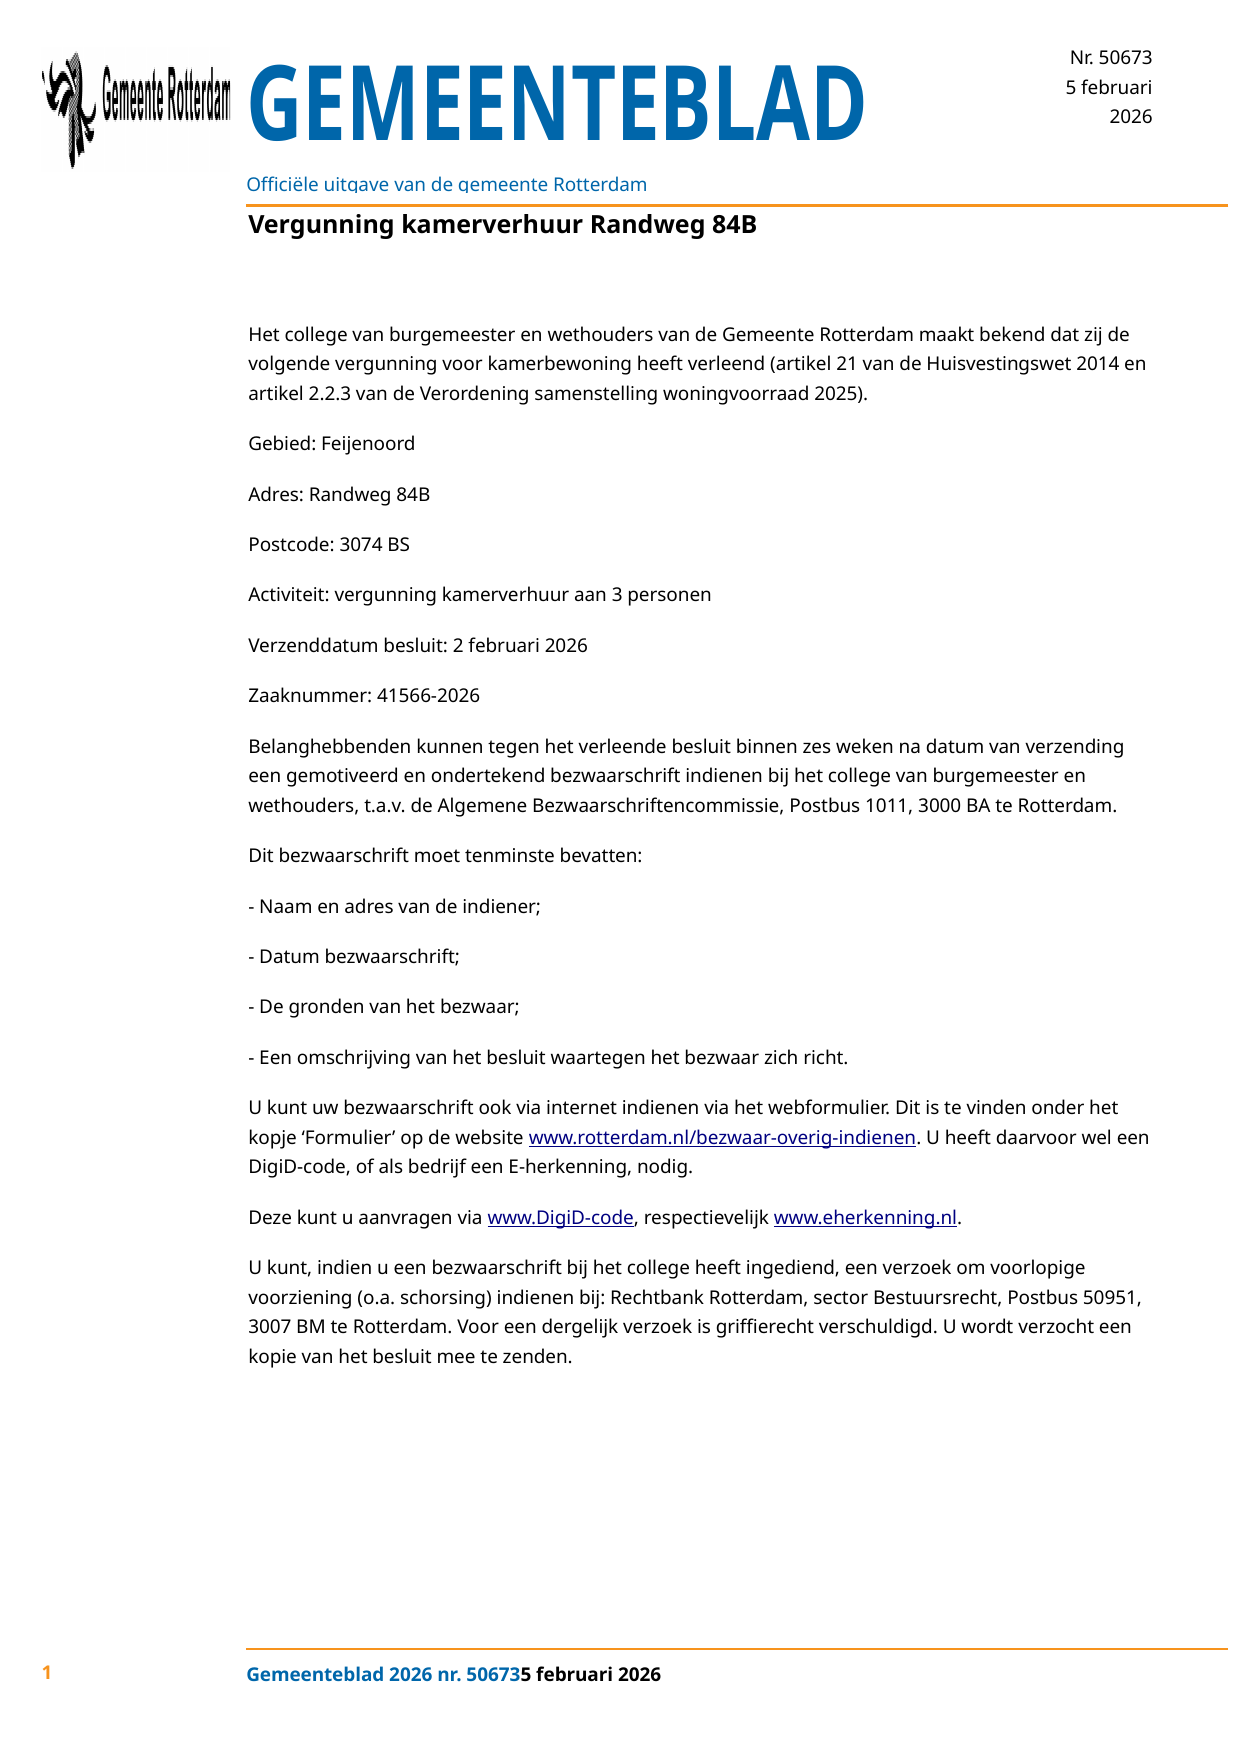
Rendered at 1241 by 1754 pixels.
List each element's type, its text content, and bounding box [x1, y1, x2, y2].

text Gebied: Feijenoord [248, 430, 1152, 456]
text Deze kunt u aanvragen via www.DigiD-code, respectievelijk www.eherkenning.nl. [248, 1204, 1152, 1230]
text Het college van burgemeester en wethouders van de Gemeente Rotterdam maakt bekend dat zij de volgende vergunning voor kamerbewoning heeft verleend (artikel 21 van de Huisvestingswet 2014 en artikel 2.2.3 van de Verordening samenstelling woningvoorraad 2025). [248, 321, 1152, 406]
text - De gronden van het bezwaar; [248, 994, 1152, 1019]
text Belanghebbenden kunnen tegen het verleende besluit binnen zes weken na datum van verzending een gemotiveerd en ondertekend bezwaarschrift indienen bij het college van burgemeester en wethouders, t.a.v. de Algemene Bezwaarschriftencommissie, Postbus 1011, 3000 BA te Rotterdam. [248, 733, 1152, 818]
text Postcode: 3074 BS [248, 531, 1152, 557]
text Activiteit: vergunning kamerverhuur aan 3 personen [248, 582, 1152, 607]
text Adres: Randweg 84B [248, 481, 1152, 506]
text U kunt uw bezwaarschrift ook via internet indienen via het webformulier. Dit is te vinden onder het kopje ‘Formulier’ op de website www.rotterdam.nl/bezwaar-overig-indienen. U heeft daarvoor wel een DigiD-code, of als bedrijf een E-herkenning, nodig. [248, 1094, 1152, 1179]
text - Een omschrijving van het besluit waartegen het bezwaar zich richt. [248, 1044, 1152, 1070]
text Verzenddatum besluit: 2 februari 2026 [248, 632, 1152, 658]
text - Naam en adres van de indiener; [248, 893, 1152, 918]
text - Datum bezwaarschrift; [248, 943, 1152, 969]
picture [41, 47, 231, 172]
text Vergunning kamerverhuur Randweg 84B [248, 207, 1152, 241]
text Dit bezwaarschrift moet tenminste bevatten: [248, 842, 1152, 868]
text U kunt, indien u een bezwaarschrift bij het college heeft ingediend, een verzoek om voorlopige voorziening (o.a. schorsing) indienen bij: Rechtbank Rotterdam, sector Bestuursrecht, Postbus 50951, 3007 BM te Rotterdam. Voor een dergelijk verzoek is griffierecht verschuldigd. U wordt verzocht een kopie van het besluit mee te zenden. [248, 1254, 1152, 1369]
text Zaaknummer: 41566-2026 [248, 682, 1152, 708]
